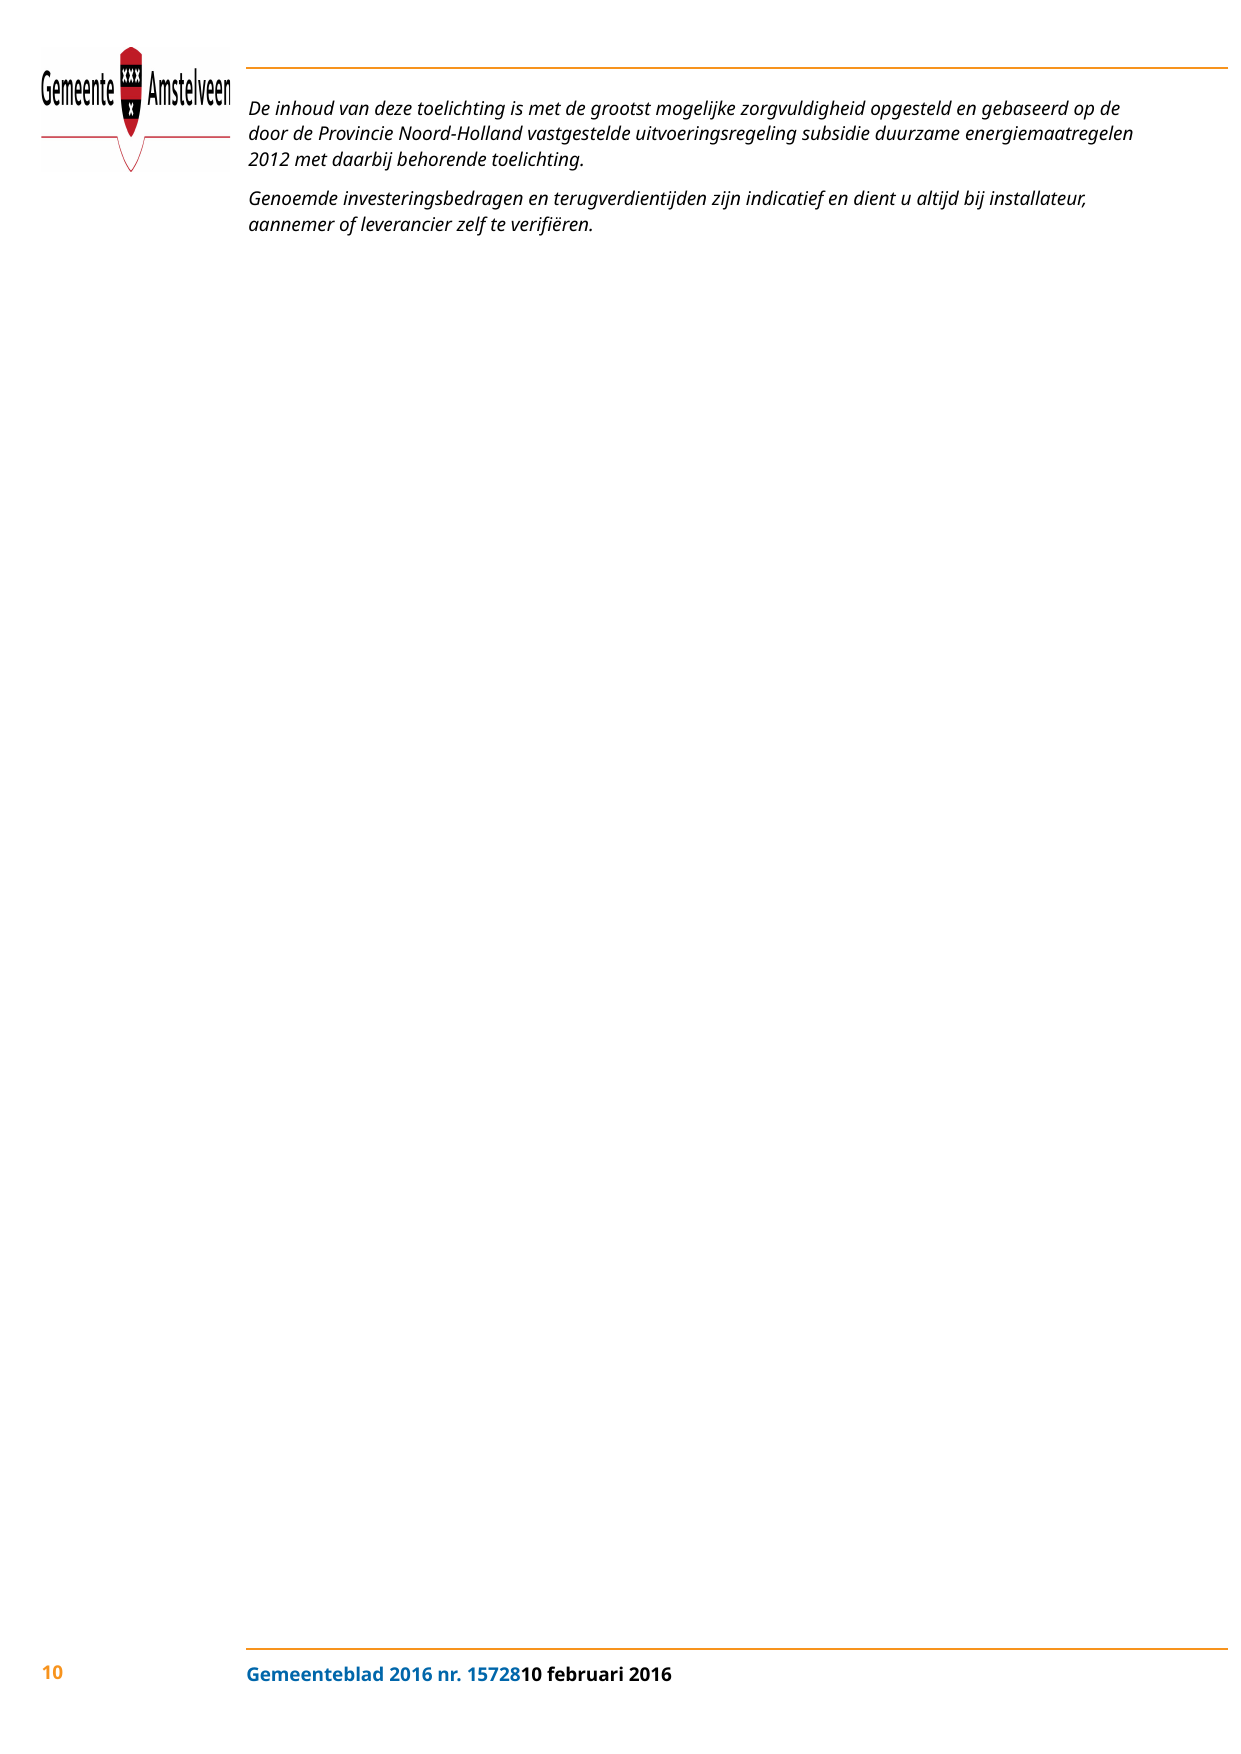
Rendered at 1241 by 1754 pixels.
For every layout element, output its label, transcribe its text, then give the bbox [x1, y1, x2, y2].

text De inhoud van deze toelichting is met de grootst mogelijke zorgvuldigheid opgesteld en gebaseerd op de door de Provincie Noord-Holland vastgestelde uitvoeringsregeling subsidie duurzame energiemaatregelen 2012 met daarbij behorende toelichting. [248, 95, 1152, 172]
picture [41, 47, 231, 172]
text Genoemde investeringsbedragen en terugverdientijden zijn indicatief en dient u altijd bij installateur, aannemer of leverancier zelf te verifiëren. [248, 186, 1152, 237]
